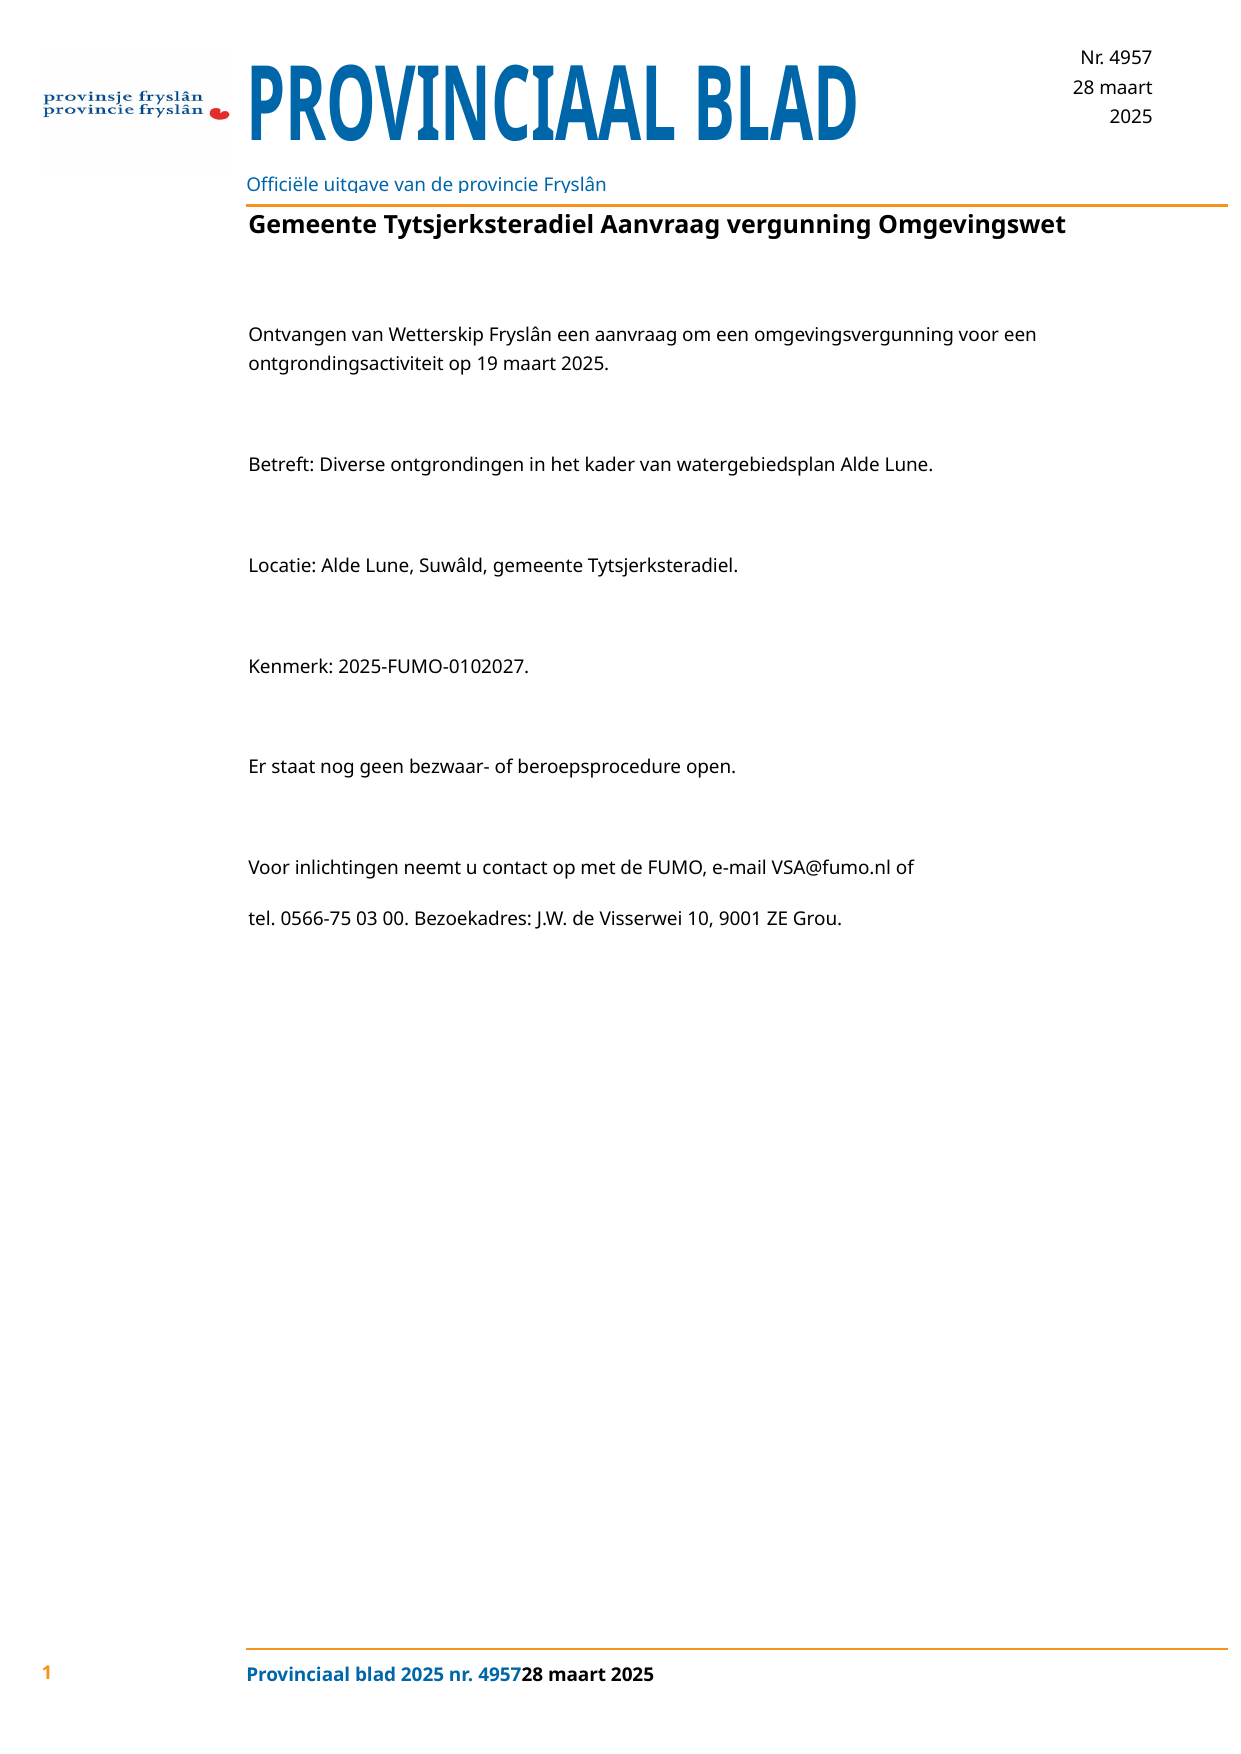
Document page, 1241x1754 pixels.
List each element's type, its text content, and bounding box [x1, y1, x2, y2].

text Voor inlichtingen neemt u contact op met de FUMO, e-mail VSA@fumo.nl of [248, 854, 1152, 880]
text Kenmerk: 2025-FUMO-0102027. [248, 653, 1152, 678]
text tel. 0566-75 03 00. Bezoekadres: J.W. de Visserwei 10, 9001 ZE Grou. [248, 905, 1152, 931]
text Ontvangen van Wetterskip Fryslân een aanvraag om een omgevingsvergunning voor een ontgrondingsactiviteit op 19 maart 2025. [248, 321, 1152, 376]
text Locatie: Alde Lune, Suwâld, gemeente Tytsjerksteradiel. [248, 552, 1152, 578]
text Er staat nog geen bezwaar- of beroepsprocedure open. [248, 754, 1152, 779]
text Betreft: Diverse ontgrondingen in het kader van watergebiedsplan Alde Lune. [248, 451, 1152, 477]
picture [41, 47, 231, 172]
text Gemeente Tytsjerksteradiel Aanvraag vergunning Omgevingswet [248, 207, 1152, 241]
